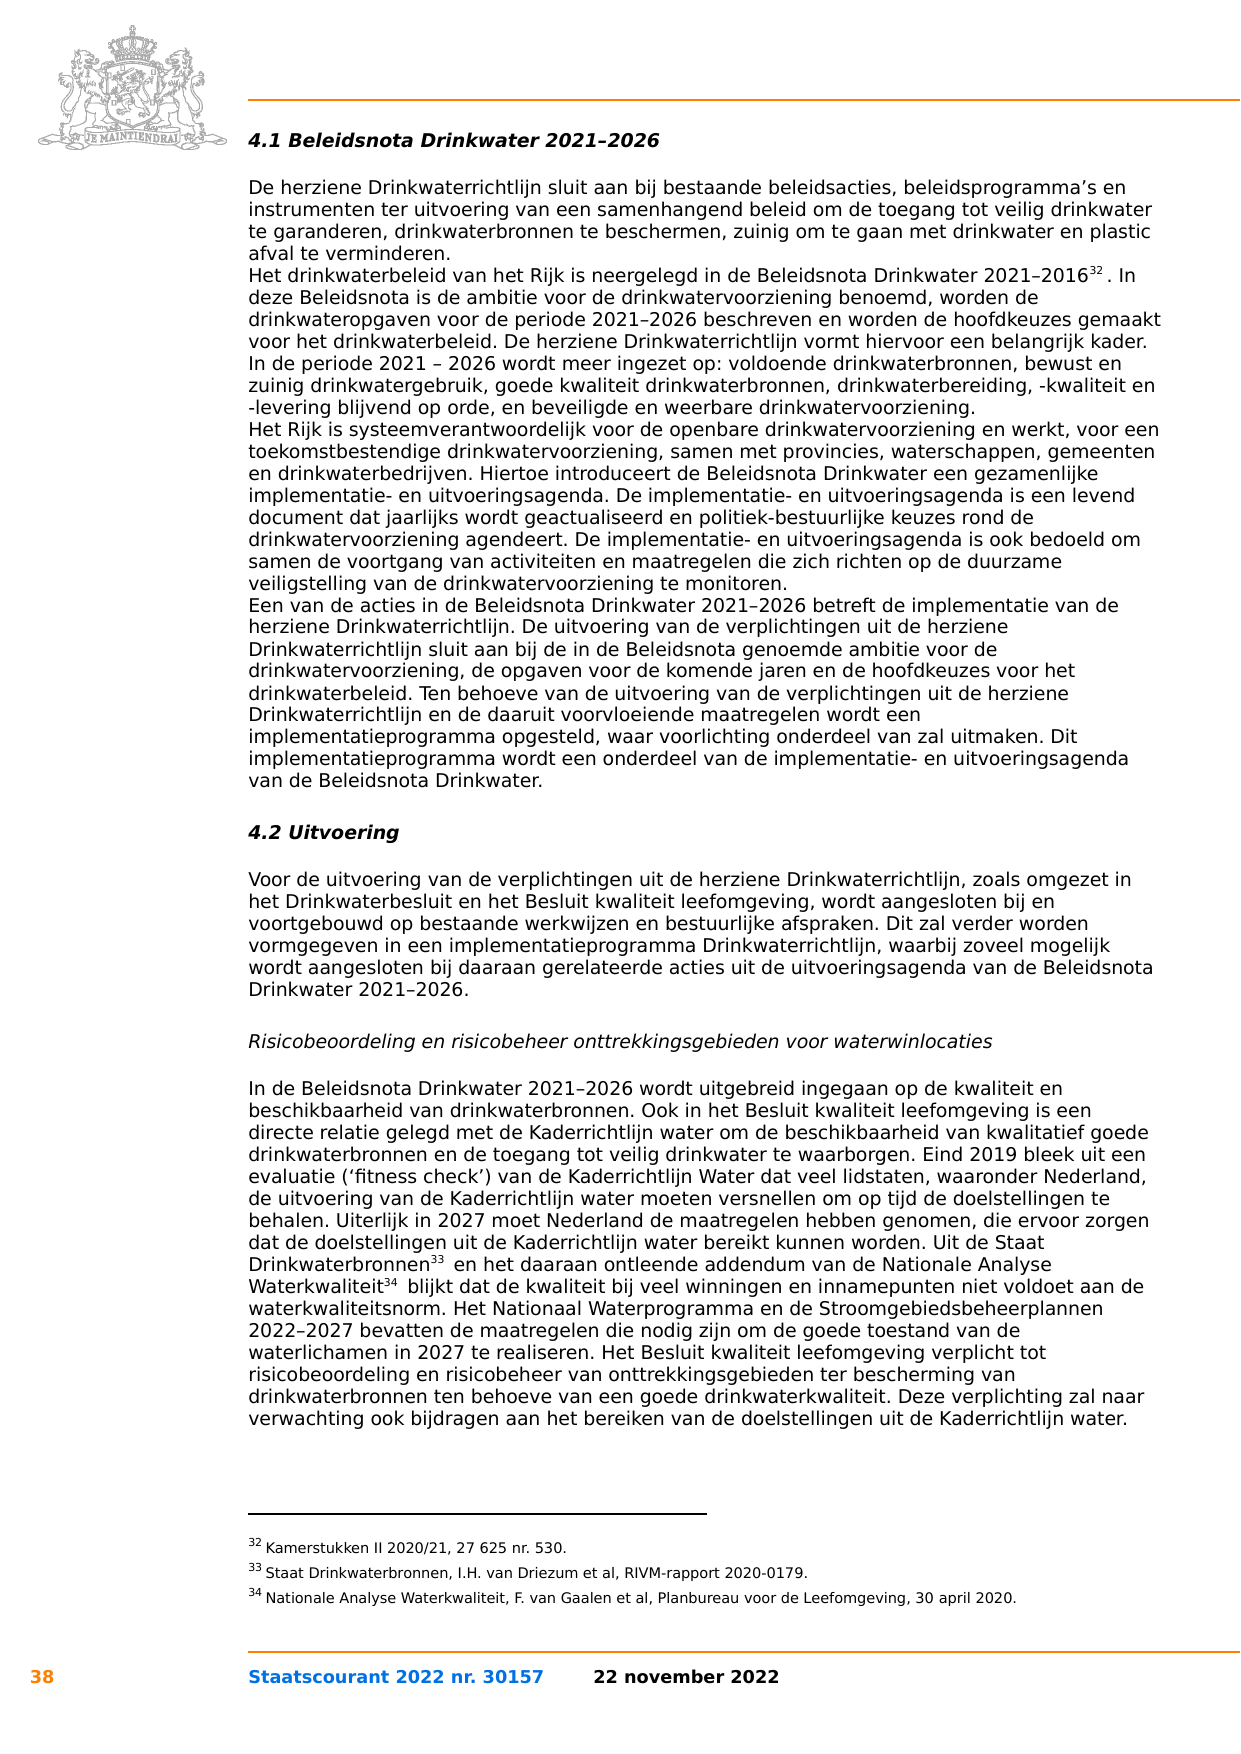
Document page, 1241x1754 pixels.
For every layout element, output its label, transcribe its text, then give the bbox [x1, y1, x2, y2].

text Het Rijk is systeemverantwoordelijk voor de openbare drinkwatervoorziening en werkt, voor een toekomstbestendige drinkwatervoorziening, samen met provincies, waterschappen, gemeenten en drinkwaterbedrijven. Hiertoe introduceert de Beleidsnota Drinkwater een gezamenlijke implementatie- en uitvoeringsagenda. De implementatie- en uitvoeringsagenda is een levend document dat jaarlijks wordt geactualiseerd en politiek-bestuurlijke keuzes rond de drinkwatervoorziening agendeert. De implementatie- en uitvoeringsagenda is ook bedoeld om samen de voortgang van activiteiten en maatregelen die zich richten op de duurzame veiligstelling van de drinkwatervoorziening te monitoren. [248, 419, 1163, 594]
text Staat Drinkwaterbronnen, I.H. van Driezum et al, RIVM-rapport 2020-0179. [248, 1561, 1163, 1583]
text Het drinkwaterbeleid van het Rijk is neergelegd in de Beleidsnota Drinkwater 2021–2016. In deze Beleidsnota is de ambitie voor de drinkwatervoorziening benoemd, worden de drinkwateropgaven voor de periode 2021–2026 beschreven en worden de hoofdkeuzes gemaakt voor het drinkwaterbeleid. De herziene Drinkwaterrichtlijn vormt hiervoor een belangrijk kader. [248, 265, 1163, 353]
subtitle 4.1 Beleidsnota Drinkwater 2021–2026 [248, 130, 1163, 152]
subtitle Risicobeoordeling en risicobeheer onttrekkingsgebieden voor waterwinlocaties [248, 1031, 1163, 1053]
text De herziene Drinkwaterrichtlijn sluit aan bij bestaande beleidsacties, beleidsprogramma’s en instrumenten ter uitvoering van een samenhangend beleid om de toegang tot veilig drinkwater te garanderen, drinkwaterbronnen te beschermen, zuinig om te gaan met drinkwater en plastic afval te verminderen. [248, 177, 1163, 265]
text Nationale Analyse Waterkwaliteit, F. van Gaalen et al, Planbureau voor de Leefomgeving, 30 april 2020. [248, 1586, 1163, 1608]
text Kamerstukken II 2020/21, 27 625 nr. 530. [248, 1536, 1163, 1558]
text Een van de acties in de Beleidsnota Drinkwater 2021–2026 betreft de implementatie van de herziene Drinkwaterrichtlijn. De uitvoering van de verplichtingen uit de herziene Drinkwaterrichtlijn sluit aan bij de in de Beleidsnota genoemde ambitie voor de drinkwatervoorziening, de opgaven voor de komende jaren en de hoofdkeuzes voor het drinkwaterbeleid. Ten behoeve van de uitvoering van de verplichtingen uit de herziene Drinkwaterrichtlijn en de daaruit voorvloeiende maatregelen wordt een implementatieprogramma opgesteld, waar voorlichting onderdeel van zal uitmaken. Dit implementatieprogramma wordt een onderdeel van de implementatie- en uitvoeringsagenda van de Beleidsnota Drinkwater. [248, 594, 1163, 792]
text In de periode 2021 – 2026 wordt meer ingezet op: voldoende drinkwaterbronnen, bewust en zuinig drinkwatergebruik, goede kwaliteit drinkwaterbronnen, drinkwaterbereiding, -kwaliteit en -levering blijvend op orde, en beveiligde en weerbare drinkwatervoorziening. [248, 353, 1163, 419]
text In de Beleidsnota Drinkwater 2021–2026 wordt uitgebreid ingegaan op de kwaliteit en beschikbaarheid van drinkwaterbronnen. Ook in het Besluit kwaliteit leefomgeving is een directe relatie gelegd met de Kaderrichtlijn water om de beschikbaarheid van kwalitatief goede drinkwaterbronnen en de toegang tot veilig drinkwater te waarborgen. Eind 2019 bleek uit een evaluatie (‘fitness check’) van de Kaderrichtlijn Water dat veel lidstaten, waaronder Nederland, de uitvoering van de Kaderrichtlijn water moeten versnellen om op tijd de doelstellingen te behalen. Uiterlijk in 2027 moet Nederland de maatregelen hebben genomen, die ervoor zorgen dat de doelstellingen uit de Kaderrichtlijn water bereikt kunnen worden. Uit de Staat Drinkwaterbronnen en het daaraan ontleende addendum van de Nationale Analyse Waterkwaliteit blijkt dat de kwaliteit bij veel winningen en innamepunten niet voldoet aan de waterkwaliteitsnorm. Het Nationaal Waterprogramma en de Stroomgebiedsbeheerplannen 2022–2027 bevatten de maatregelen die nodig zijn om de goede toestand van de waterlichamen in 2027 te realiseren. Het Besluit kwaliteit leefomgeving verplicht tot risicobeoordeling en risicobeheer van onttrekkingsgebieden ter bescherming van drinkwaterbronnen ten behoeve van een goede drinkwaterkwaliteit. Deze verplichting zal naar verwachting ook bijdragen aan het bereiken van de doelstellingen uit de Kaderrichtlijn water. [248, 1078, 1163, 1430]
subtitle 4.2 Uitvoering [248, 822, 1163, 844]
text Voor de uitvoering van de verplichtingen uit de herziene Drinkwaterrichtlijn, zoals omgezet in het Drinkwaterbesluit en het Besluit kwaliteit leefomgeving, wordt aangesloten bij en voortgebouwd op bestaande werkwijzen en bestuurlijke afspraken. Dit zal verder worden vormgegeven in een implementatieprogramma Drinkwaterrichtlijn, waarbij zoveel mogelijk wordt aangesloten bij daaraan gerelateerde acties uit de uitvoeringsagenda van de Beleidsnota Drinkwater 2021–2026. [248, 869, 1163, 1001]
picture [38, 25, 227, 150]
